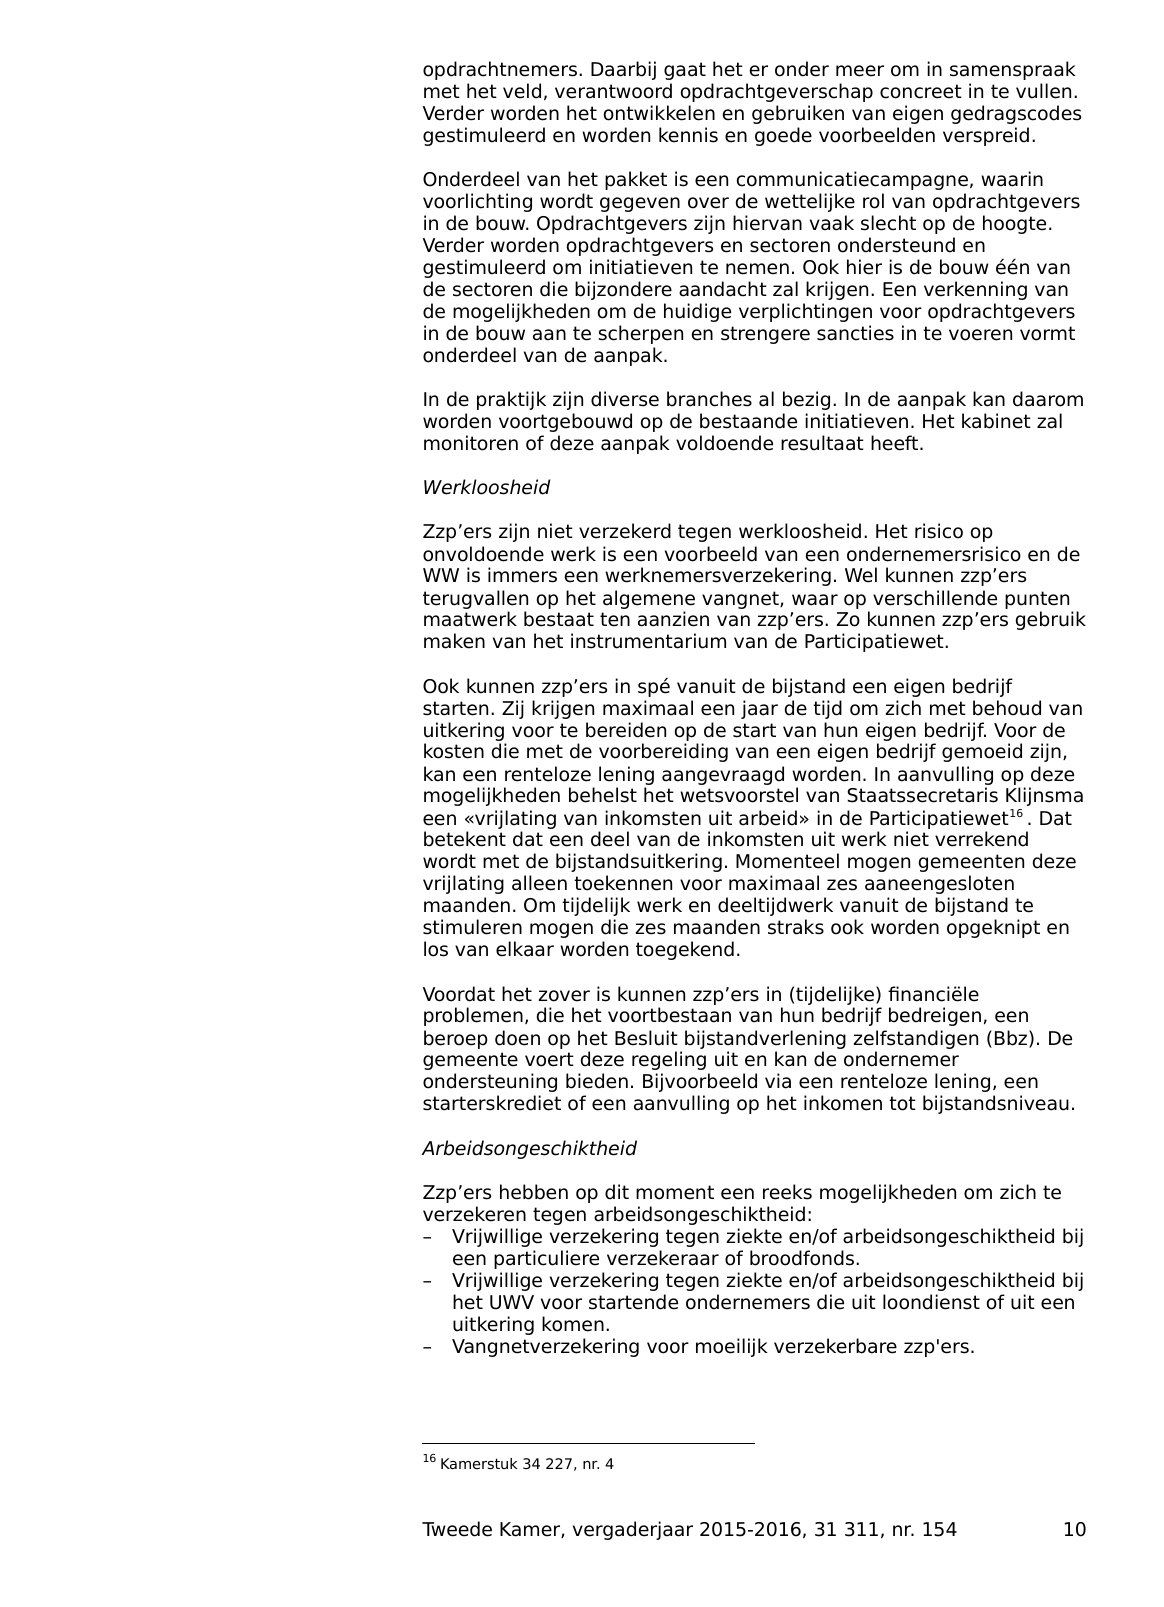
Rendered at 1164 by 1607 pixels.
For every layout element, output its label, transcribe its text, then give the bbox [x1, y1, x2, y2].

text Kamerstuk 34 227, nr. 4 [422, 1452, 1087, 1474]
text – Vangnetverzekering voor moeilijk verzekerbare zzp'ers. [422, 1336, 1087, 1357]
text – Vrijwillige verzekering tegen ziekte en/of arbeidsongeschiktheid bij een particuliere verzekeraar of broodfonds. [422, 1226, 1087, 1269]
subtitle Werkloosheid [422, 477, 1087, 499]
text Zzp’ers hebben op dit moment een reeks mogelijkheden om zich te verzekeren tegen arbeidsongeschiktheid: [422, 1182, 1087, 1226]
subtitle Arbeidsongeschiktheid [422, 1137, 1087, 1159]
text In de praktijk zijn diverse branches al bezig. In de aanpak kan daarom worden voortgebouwd op de bestaande initiatieven. Het kabinet zal monitoren of deze aanpak voldoende resultaat heeft. [422, 389, 1087, 455]
text Onderdeel van het pakket is een communicatiecampagne, waarin voorlichting wordt gegeven over de wettelijke rol van opdrachtgevers in de bouw. Opdrachtgevers zijn hiervan vaak slecht op de hoogte. Verder worden opdrachtgevers en sectoren ondersteund en gestimuleerd om initiatieven te nemen. Ook hier is de bouw één van de sectoren die bijzondere aandacht zal krijgen. Een verkenning van de mogelijkheden om de huidige verplichtingen voor opdrachtgevers in de bouw aan te scherpen en strengere sancties in te voeren vormt onderdeel van de aanpak. [422, 169, 1087, 367]
text Zzp’ers zijn niet verzekerd tegen werkloosheid. Het risico op onvoldoende werk is een voorbeeld van een ondernemersrisico en de WW is immers een werknemersverzekering. Wel kunnen zzp’ers terugvallen op het algemene vangnet, waar op verschillende punten maatwerk bestaat ten aanzien van zzp’ers. Zo kunnen zzp’ers gebruik maken van het instrumentarium van de Participatiewet. [422, 521, 1087, 653]
text opdrachtnemers. Daarbij gaat het er onder meer om in samenspraak met het veld, verantwoord opdrachtgeverschap concreet in te vullen. Verder worden het ontwikkelen en gebruiken van eigen gedragscodes gestimuleerd en worden kennis en goede voorbeelden verspreid. [422, 59, 1087, 147]
text Voordat het zover is kunnen zzp’ers in (tijdelijke) financiële problemen, die het voortbestaan van hun bedrijf bedreigen, een beroep doen op het Besluit bijstandverlening zelfstandigen (Bbz). De gemeente voert deze regeling uit en kan de ondernemer ondersteuning bieden. Bijvoorbeeld via een renteloze lening, een starterskrediet of een aanvulling op het inkomen tot bijstandsniveau. [422, 983, 1087, 1115]
text Ook kunnen zzp’ers in spé vanuit de bijstand een eigen bedrijf starten. Zij krijgen maximaal een jaar de tijd om zich met behoud van uitkering voor te bereiden op de start van hun eigen bedrijf. Voor de kosten die met de voorbereiding van een eigen bedrijf gemoeid zijn, kan een renteloze lening aangevraagd worden. In aanvulling op deze mogelijkheden behelst het wetsvoorstel van Staatssecretaris Klijnsma een «vrijlating van inkomsten uit arbeid» in de Participatiewet. Dat betekent dat een deel van de inkomsten uit werk niet verrekend wordt met de bijstandsuitkering. Momenteel mogen gemeenten deze vrijlating alleen toekennen voor maximaal zes aaneengesloten maanden. Om tijdelijk werk en deeltijdwerk vanuit de bijstand te stimuleren mogen die zes maanden straks ook worden opgeknipt en los van elkaar worden toegekend. [422, 676, 1087, 961]
text – Vrijwillige verzekering tegen ziekte en/of arbeidsongeschiktheid bij het UWV voor startende ondernemers die uit loondienst of uit een uitkering komen. [422, 1269, 1087, 1336]
